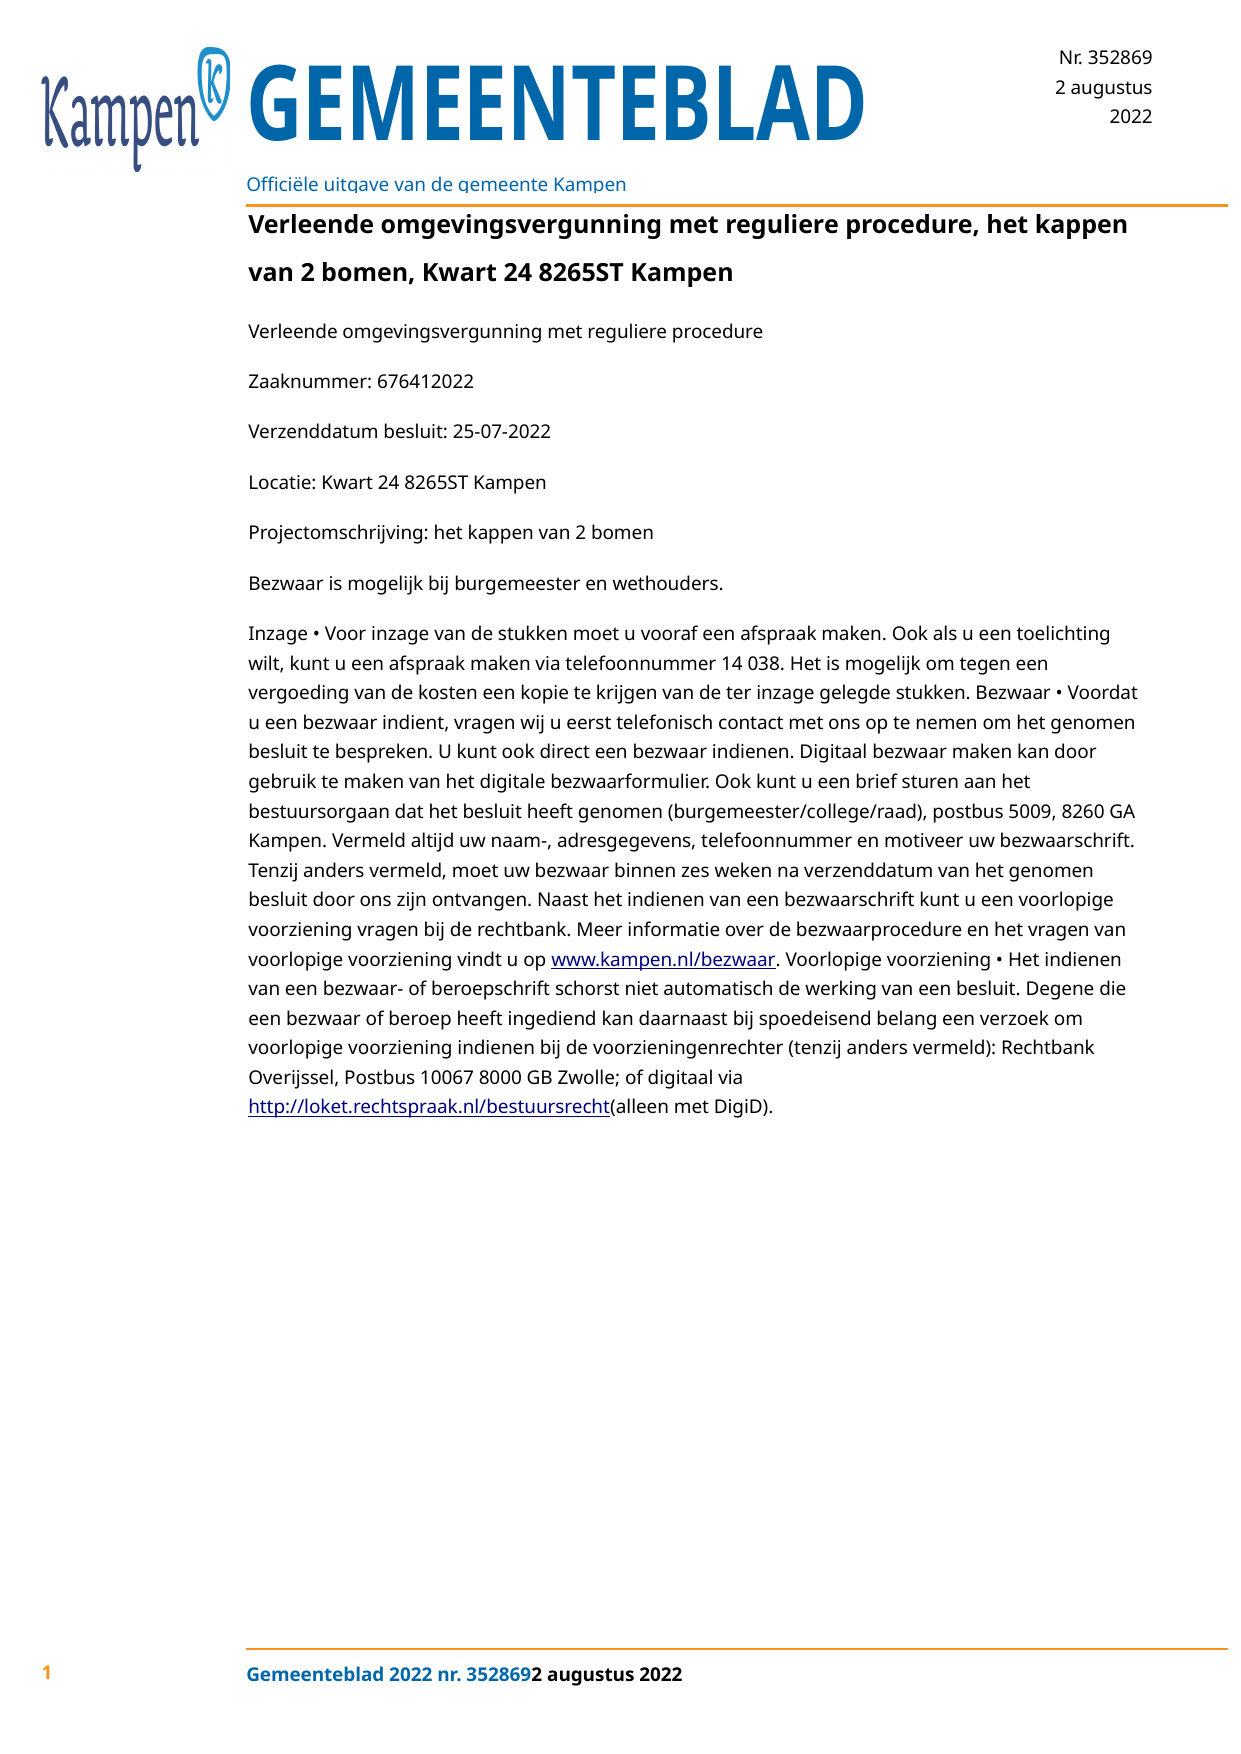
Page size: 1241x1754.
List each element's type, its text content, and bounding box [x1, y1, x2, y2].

text Verzenddatum besluit: 25-07-2022 [248, 419, 1152, 444]
text Inzage • Voor inzage van de stukken moet u vooraf een afspraak maken. Ook als u een toelichting wilt, kunt u een afspraak maken via telefoonnummer 14 038. Het is mogelijk om tegen een vergoeding van de kosten een kopie te krijgen van de ter inzage gelegde stukken. Bezwaar • Voordat u een bezwaar indient, vragen wij u eerst telefonisch contact met ons op te nemen om het genomen besluit te bespreken. U kunt ook direct een bezwaar indienen. Digitaal bezwaar maken kan door gebruik te maken van het digitale bezwaarformulier. Ook kunt u een brief sturen aan het bestuursorgaan dat het besluit heeft genomen (burgemeester/college/raad), postbus 5009, 8260 GA Kampen. Vermeld altijd uw naam-, adresgegevens, telefoonnummer en motiveer uw bezwaarschrift. Tenzij anders vermeld, moet uw bezwaar binnen zes weken na verzenddatum van het genomen besluit door ons zijn ontvangen. Naast het indienen van een bezwaarschrift kunt u een voorlopige voorziening vragen bij de rechtbank. Meer informatie over de bezwaarprocedure en het vragen van voorlopige voorziening vindt u op www.kampen.nl/bezwaar. Voorlopige voorziening • Het indienen van een bezwaar- of beroepschrift schorst niet automatisch de werking van een besluit. Degene die een bezwaar of beroep heeft ingediend kan daarnaast bij spoedeisend belang een verzoek om voorlopige voorziening indienen bij de voorzieningenrechter (tenzij anders vermeld): Rechtbank Overijssel, Postbus 10067 8000 GB Zwolle; of digitaal via http://loket.rechtspraak.nl/bestuursrecht(alleen met DigiD). [248, 620, 1152, 1119]
text Locatie: Kwart 24 8265ST Kampen [248, 469, 1152, 495]
text Verleende omgevingsvergunning met reguliere procedure, het kappen van 2 bomen, Kwart 24 8265ST Kampen [248, 207, 1152, 288]
text Zaaknummer: 676412022 [248, 368, 1152, 394]
text Verleende omgevingsvergunning met reguliere procedure [248, 318, 1152, 344]
text Bezwaar is mogelijk bij burgemeester en wethouders. [248, 570, 1152, 596]
text Projectomschrijving: het kappen van 2 bomen [248, 519, 1152, 545]
picture [41, 47, 231, 172]
